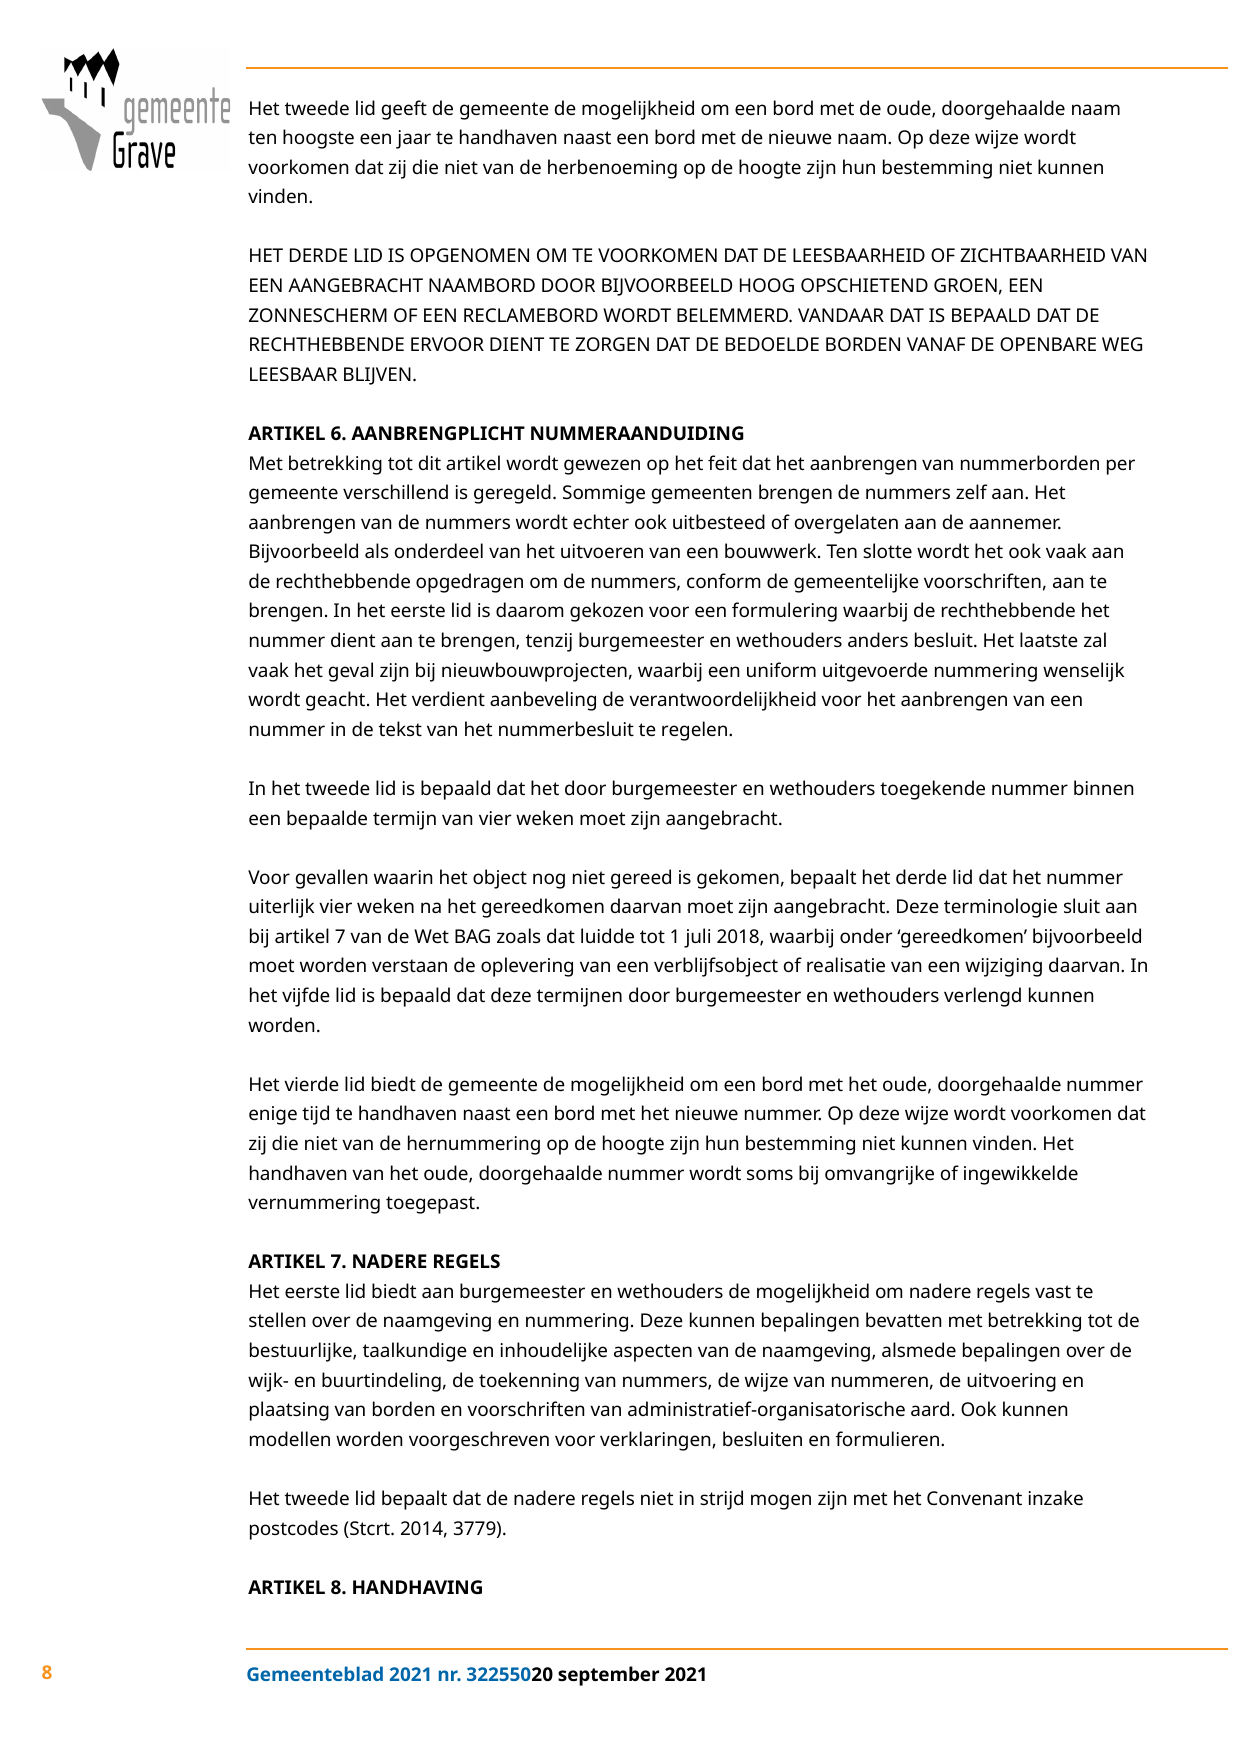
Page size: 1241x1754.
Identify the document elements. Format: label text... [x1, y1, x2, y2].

text Het vierde lid biedt de gemeente de mogelijkheid om een bord met het oude, doorgehaalde nummer enige tijd te handhaven naast een bord met het nieuwe nummer. Op deze wijze wordt voorkomen dat zij die niet van de hernummering op de hoogte zijn hun bestemming niet kunnen vinden. Het handhaven van het oude, doorgehaalde nummer wordt soms bij omvangrijke of ingewikkelde vernummering toegepast. [248, 1071, 1152, 1215]
text Met betrekking tot dit artikel wordt gewezen op het feit dat het aanbrengen van nummerborden per gemeente verschillend is geregeld. Sommige gemeenten brengen de nummers zelf aan. Het aanbrengen van de nummers wordt echter ook uitbesteed of overgelaten aan de aannemer. Bijvoorbeeld als onderdeel van het uitvoeren van een bouwwerk. Ten slotte wordt het ook vaak aan de rechthebbende opgedragen om de nummers, conform de gemeentelijke voorschriften, aan te brengen. In het eerste lid is daarom gekozen voor een formulering waarbij de rechthebbende het nummer dient aan te brengen, tenzij burgemeester en wethouders anders besluit. Het laatste zal vaak het geval zijn bij nieuwbouwprojecten, waarbij een uniform uitgevoerde nummering wenselijk wordt geacht. Het verdient aanbeveling de verantwoordelijkheid voor het aanbrengen van een nummer in de tekst van het nummerbesluit te regelen. [248, 450, 1152, 742]
text Voor gevallen waarin het object nog niet gereed is gekomen, bepaalt het derde lid dat het nummer uiterlijk vier weken na het gereedkomen daarvan moet zijn aangebracht. Deze terminologie sluit aan bij artikel 7 van de Wet BAG zoals dat luidde tot 1 juli 2018, waarbij onder ‘gereedkomen’ bijvoorbeeld moet worden verstaan de oplevering van een verblijfsobject of realisatie van een wijziging daarvan. In het vijfde lid is bepaald dat deze termijnen door burgemeester en wethouders verlengd kunnen worden. [248, 864, 1152, 1038]
text ARTIKEL 6. AANBRENGPLICHT NUMMERAANDUIDING [248, 420, 1152, 446]
text HET DERDE LID IS OPGENOMEN OM TE VOORKOMEN DAT DE LEESBAARHEID OF ZICHTBAARHEID VAN EEN AANGEBRACHT NAAMBORD DOOR BIJVOORBEELD HOOG OPSCHIETEND GROEN, EEN ZONNESCHERM OF EEN RECLAMEBORD WORDT BELEMMERD. VANDAAR DAT IS BEPAALD DAT DE RECHTHEBBENDE ERVOOR DIENT TE ZORGEN DAT DE BEDOELDE BORDEN VANAF DE OPENBARE WEG LEESBAAR BLIJVEN. [248, 243, 1152, 387]
text ARTIKEL 8. HANDHAVING [248, 1574, 1152, 1600]
picture [41, 47, 231, 172]
text ARTIKEL 7. NADERE REGELS [248, 1248, 1152, 1274]
text Het tweede lid geeft de gemeente de mogelijkheid om een bord met de oude, doorgehaalde naam ten hoogste een jaar te handhaven naast een bord met de nieuwe naam. Op deze wijze wordt voorkomen dat zij die niet van de herbenoeming op de hoogte zijn hun bestemming niet kunnen vinden. [248, 95, 1152, 209]
text Het eerste lid biedt aan burgemeester en wethouders de mogelijkheid om nadere regels vast te stellen over de naamgeving en nummering. Deze kunnen bepalingen bevatten met betrekking tot de bestuurlijke, taalkundige en inhoudelijke aspecten van de naamgeving, alsmede bepalingen over de wijk- en buurtindeling, de toekenning van nummers, de wijze van nummeren, de uitvoering en plaatsing van borden en voorschriften van administratief-organisatorische aard. Ook kunnen modellen worden voorgeschreven voor verklaringen, besluiten en formulieren. [248, 1278, 1152, 1452]
text Het tweede lid bepaalt dat de nadere regels niet in strijd mogen zijn met het Convenant inzake postcodes (Stcrt. 2014, 3779). [248, 1485, 1152, 1541]
text In het tweede lid is bepaald dat het door burgemeester en wethouders toegekende nummer binnen een bepaalde termijn van vier weken moet zijn aangebracht. [248, 775, 1152, 831]
